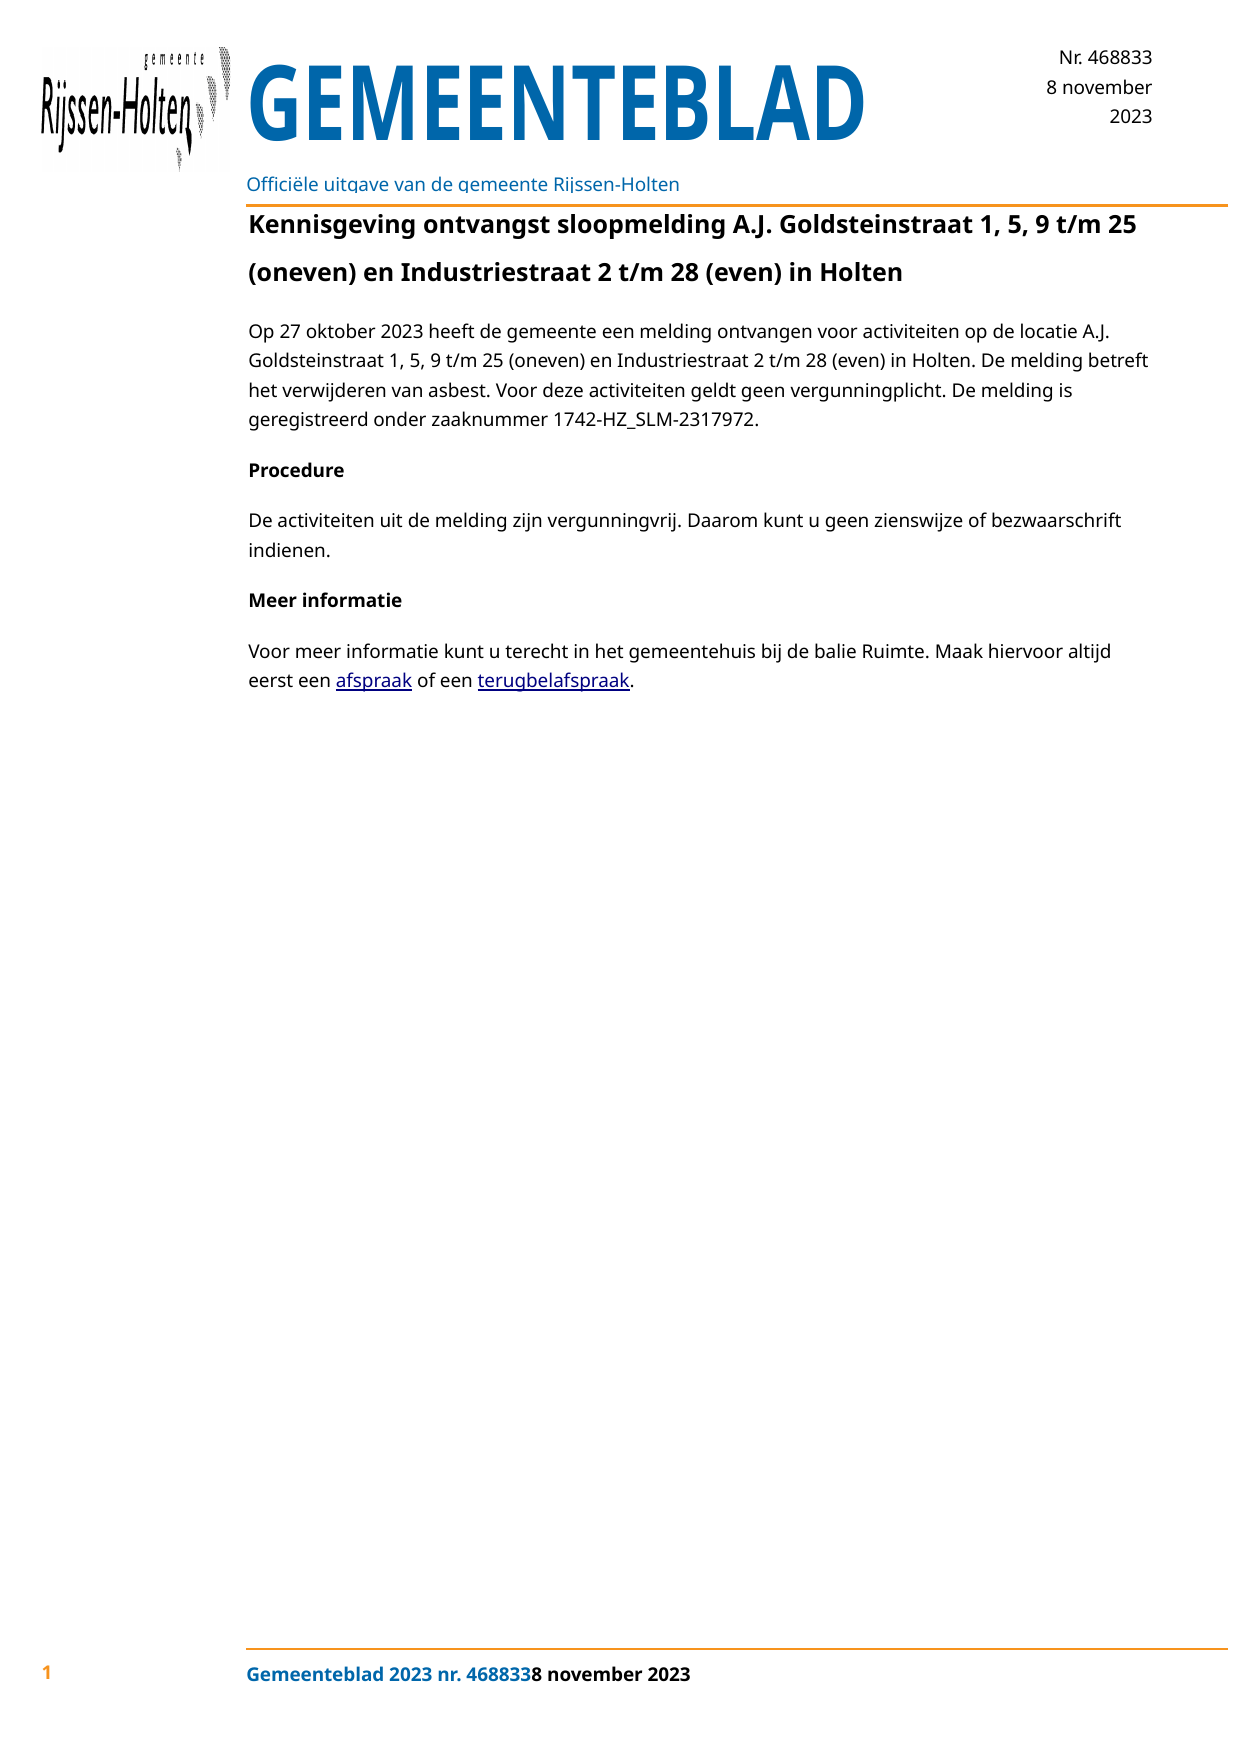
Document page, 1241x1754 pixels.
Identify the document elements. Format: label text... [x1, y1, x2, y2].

text Meer informatie [248, 587, 1152, 613]
text De activiteiten uit de melding zijn vergunningvrij. Daarom kunt u geen zienswijze of bezwaarschrift indienen. [248, 507, 1152, 563]
text Op 27 oktober 2023 heeft de gemeente een melding ontvangen voor activiteiten op de locatie A.J. Goldsteinstraat 1, 5, 9 t/m 25 (oneven) en Industriestraat 2 t/m 28 (even) in Holten. De melding betreft het verwijderen van asbest. Voor deze activiteiten geldt geen vergunningplicht. De melding is geregistreerd onder zaaknummer 1742-HZ_SLM-2317972. [248, 318, 1152, 432]
text Voor meer informatie kunt u terecht in het gemeentehuis bij de balie Ruimte. Maak hiervoor altijd eerst een afspraak of een terugbelafspraak. [248, 638, 1152, 693]
text Kennisgeving ontvangst sloopmelding A.J. Goldsteinstraat 1, 5, 9 t/m 25 (oneven) en Industriestraat 2 t/m 28 (even) in Holten [248, 207, 1152, 288]
text Procedure [248, 457, 1152, 483]
picture [41, 47, 231, 172]
